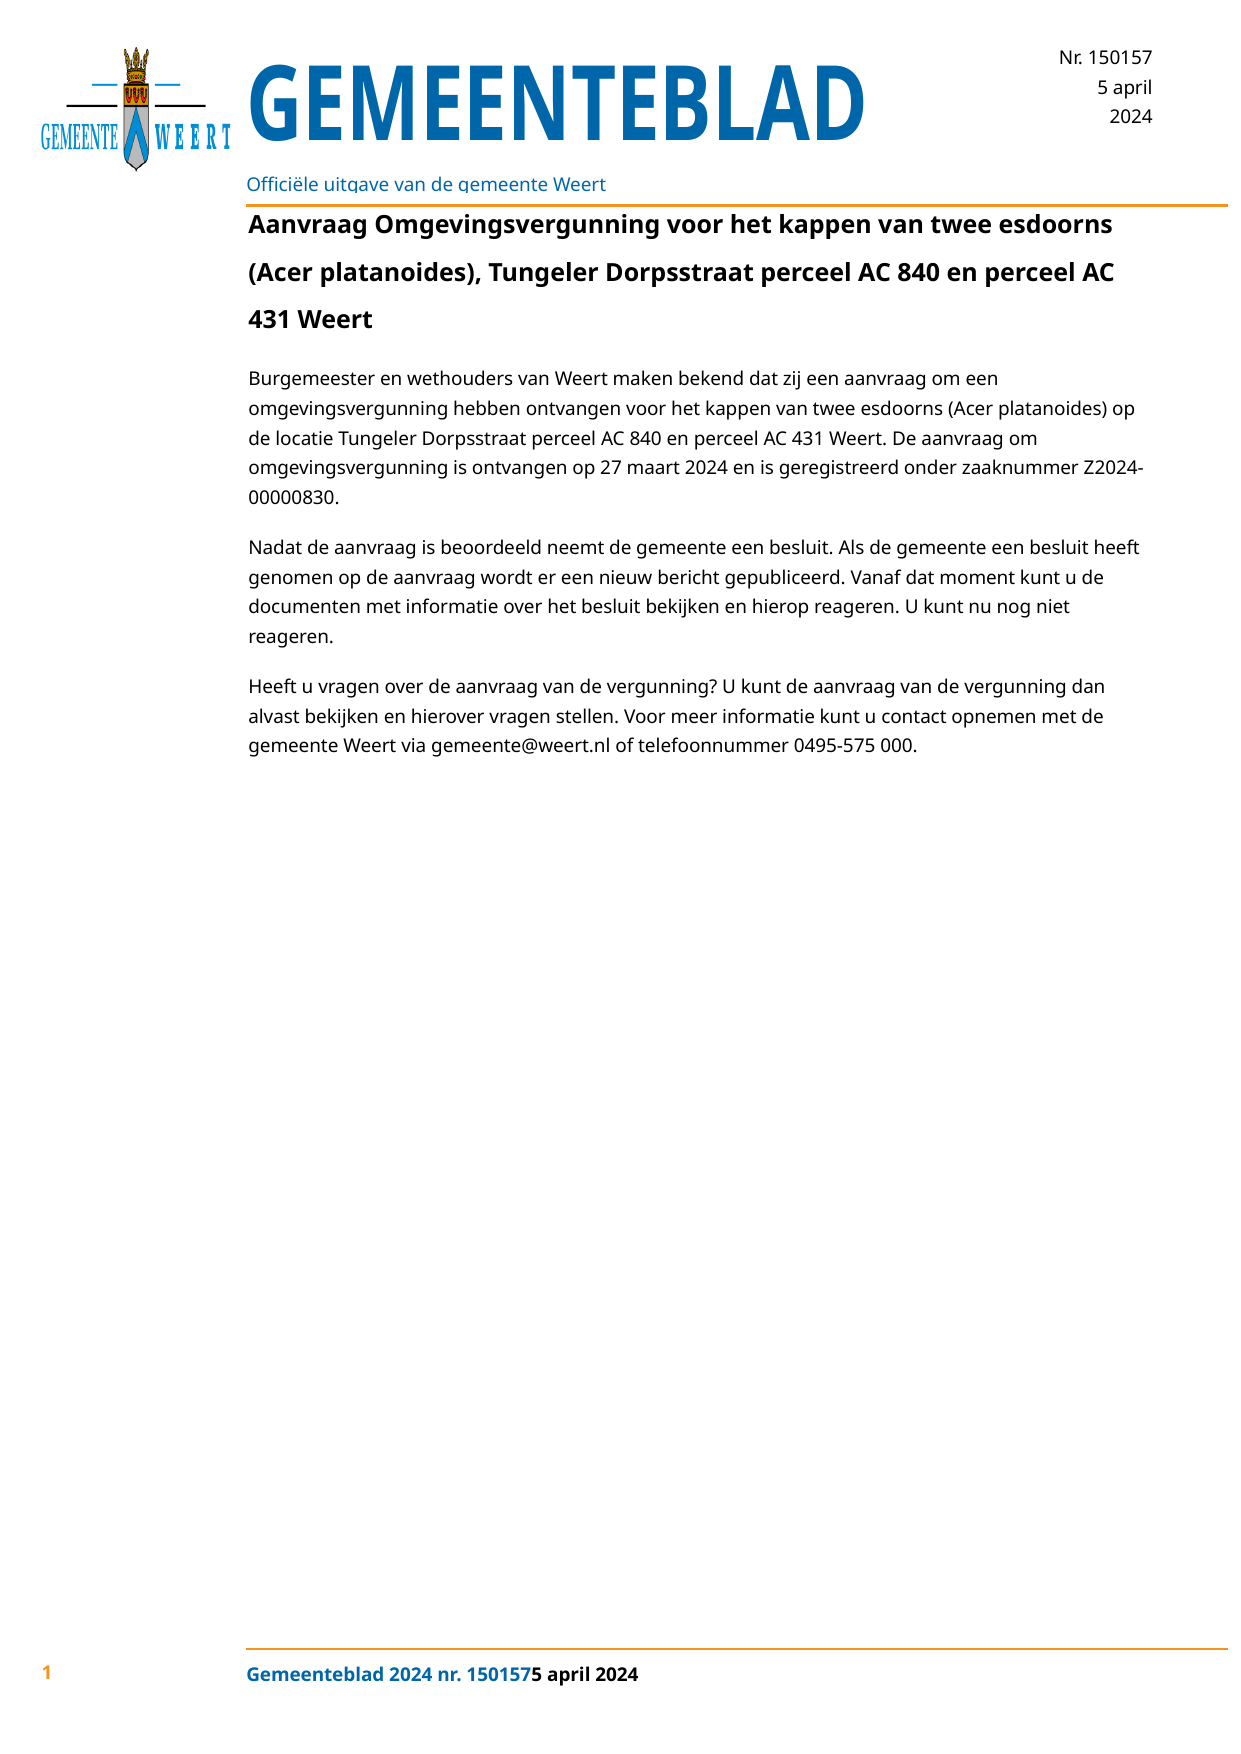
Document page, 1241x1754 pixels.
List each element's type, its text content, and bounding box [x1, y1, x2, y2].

text Heeft u vragen over de aanvraag van de vergunning? U kunt de aanvraag van de vergunning dan alvast bekijken en hierover vragen stellen. Voor meer informatie kunt u contact opnemen met de gemeente Weert via gemeente@weert.nl of telefoonnummer 0495-575 000. [248, 673, 1152, 758]
text Burgemeester en wethouders van Weert maken bekend dat zij een aanvraag om een omgevingsvergunning hebben ontvangen voor het kappen van twee esdoorns (Acer platanoides) op de locatie Tungeler Dorpsstraat perceel AC 840 en perceel AC 431 Weert. De aanvraag om omgevingsvergunning is ontvangen op 27 maart 2024 en is geregistreerd onder zaaknummer Z2024-00000830. [248, 366, 1152, 509]
text Nadat de aanvraag is beoordeeld neemt de gemeente een besluit. Als de gemeente een besluit heeft genomen op de aanvraag wordt er een nieuw bericht gepubliceerd. Vanaf dat moment kunt u de documenten met informatie over het besluit bekijken en hierop reageren. U kunt nu nog niet reageren. [248, 534, 1152, 649]
text Aanvraag Omgevingsvergunning voor het kappen van twee esdoorns (Acer platanoides), Tungeler Dorpsstraat perceel AC 840 en perceel AC 431 Weert [248, 207, 1152, 336]
picture [41, 47, 231, 172]
